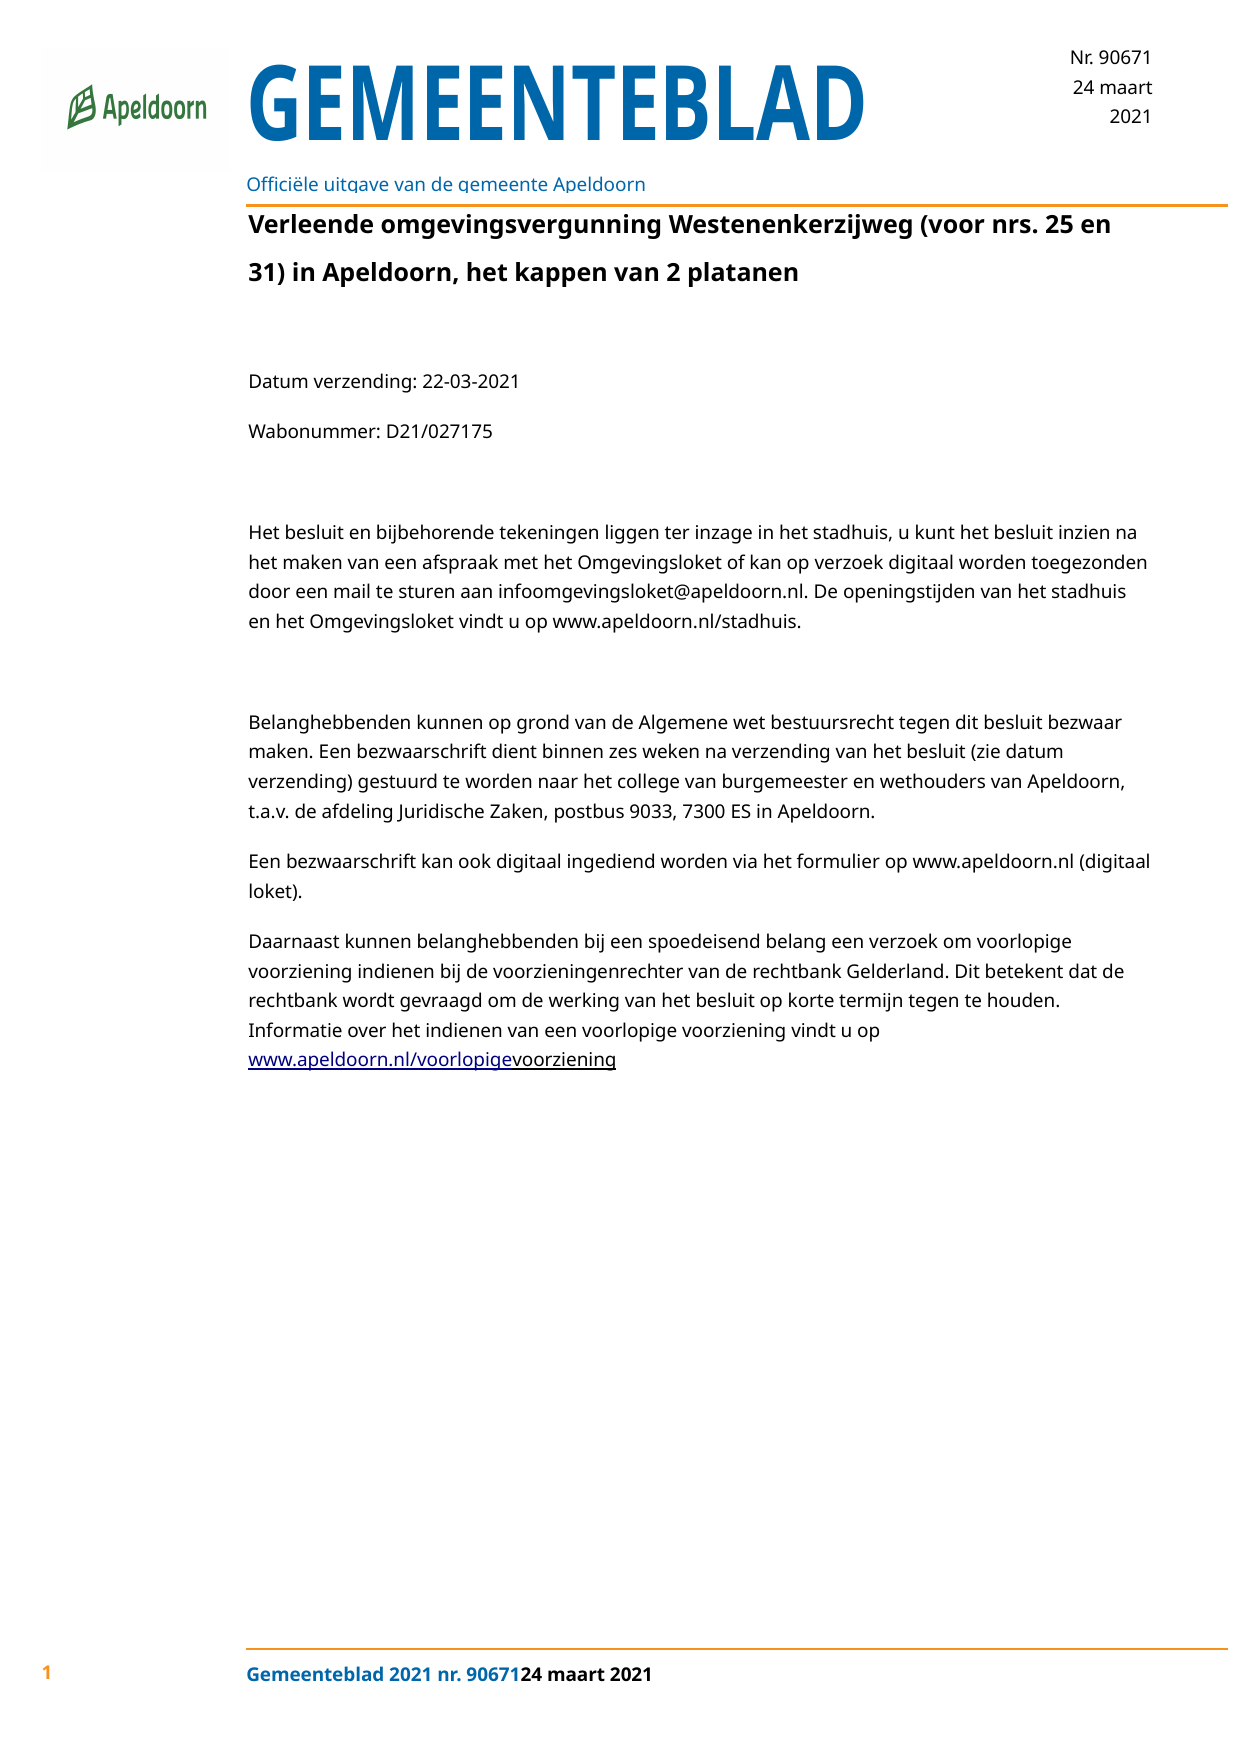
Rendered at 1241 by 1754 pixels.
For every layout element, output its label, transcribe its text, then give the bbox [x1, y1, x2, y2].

text Datum verzending: 22-03-2021 [248, 368, 1152, 394]
text Een bezwaarschrift kan ook digitaal ingediend worden via het formulier op www.apeldoorn.nl (digitaal loket). [248, 848, 1152, 904]
text Het besluit en bijbehorende tekeningen liggen ter inzage in het stadhuis, u kunt het besluit inzien na het maken van een afspraak met het Omgevingsloket of kan op verzoek digitaal worden toegezonden door een mail te sturen aan infoomgevingsloket@apeldoorn.nl. De openingstijden van het stadhuis en het Omgevingsloket vindt u op www.apeldoorn.nl/stadhuis. [248, 519, 1152, 634]
text Verleende omgevingsvergunning Westenenkerzijweg (voor nrs. 25 en 31) in Apeldoorn, het kappen van 2 platanen [248, 207, 1152, 288]
text Daarnaast kunnen belanghebbenden bij een spoedeisend belang een verzoek om voorlopige voorziening indienen bij de voorzieningenrechter van de rechtbank Gelderland. Dit betekent dat de rechtbank wordt gevraagd om de werking van het besluit op korte termijn tegen te houden. Informatie over het indienen van een voorlopige voorziening vindt u op www.apeldoorn.nl/voorlopigevoorziening [248, 928, 1152, 1072]
picture [41, 47, 231, 172]
text Wabonummer: D21/027175 [248, 419, 1152, 444]
text Belanghebbenden kunnen op grond van de Algemene wet bestuursrecht tegen dit besluit bezwaar maken. Een bezwaarschrift dient binnen zes weken na verzending van het besluit (zie datum verzending) gestuurd te worden naar het college van burgemeester en wethouders van Apeldoorn, t.a.v. de afdeling Juridische Zaken, postbus 9033, 7300 ES in Apeldoorn. [248, 709, 1152, 824]
